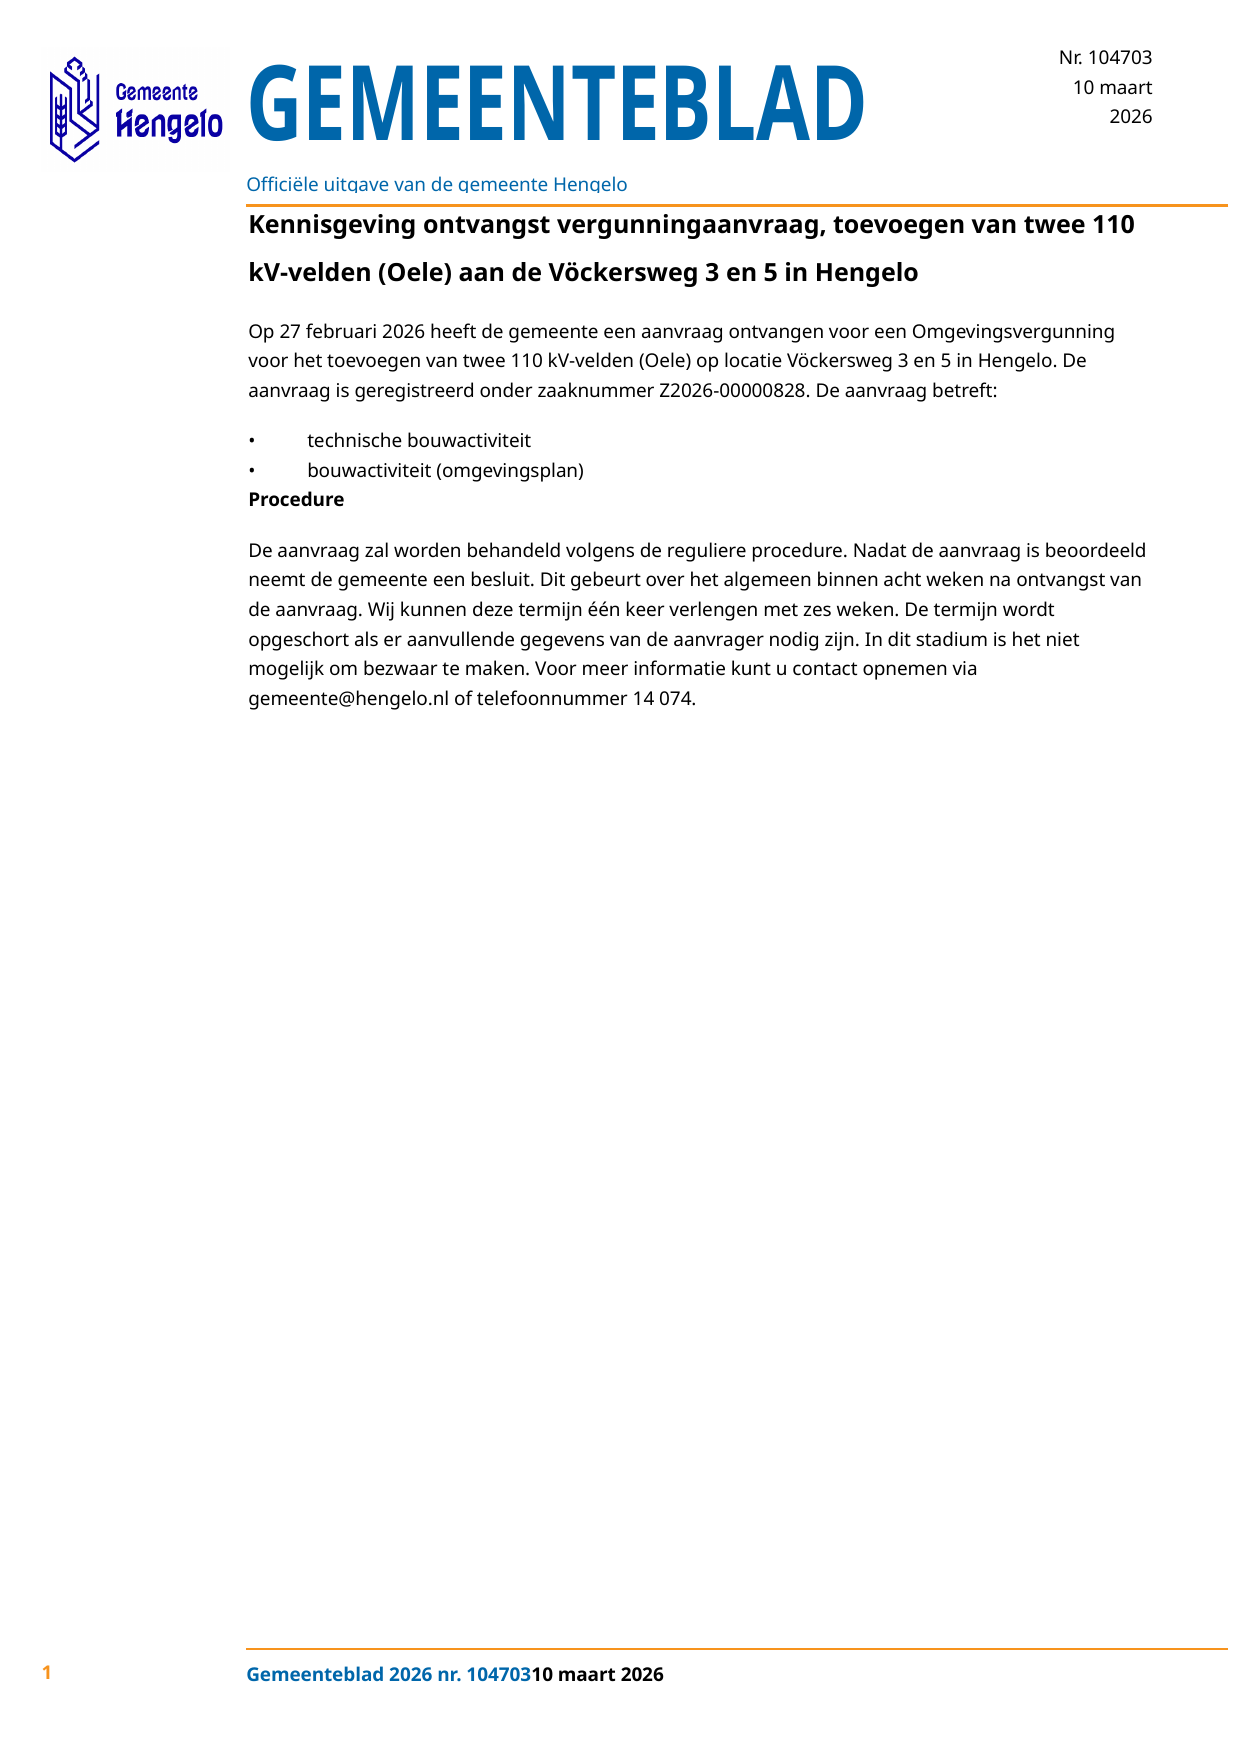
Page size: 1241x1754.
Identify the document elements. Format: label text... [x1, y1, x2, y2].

picture [41, 47, 231, 172]
text Procedure [248, 487, 1152, 512]
list technische bouwactiviteit [248, 427, 1152, 453]
text De aanvraag zal worden behandeld volgens de reguliere procedure. Nadat de aanvraag is beoordeeld neemt de gemeente een besluit. Dit gebeurt over het algemeen binnen acht weken na ontvangst van de aanvraag. Wij kunnen deze termijn één keer verlengen met zes weken. De termijn wordt opgeschort als er aanvullende gegevens van de aanvrager nodig zijn. In dit stadium is het niet mogelijk om bezwaar te maken. Voor meer informatie kunt u contact opnemen via gemeente@hengelo.nl of telefoonnummer 14 074. [248, 537, 1152, 711]
list bouwactiviteit (omgevingsplan) [248, 457, 1152, 483]
text Op 27 februari 2026 heeft de gemeente een aanvraag ontvangen voor een Omgevingsvergunning voor het toevoegen van twee 110 kV-velden (Oele) op locatie Vöckersweg 3 en 5 in Hengelo. De aanvraag is geregistreerd onder zaaknummer Z2026-00000828. De aanvraag betreft: [248, 318, 1152, 403]
text Kennisgeving ontvangst vergunningaanvraag, toevoegen van twee 110 kV-velden (Oele) aan de Vöckersweg 3 en 5 in Hengelo [248, 207, 1152, 288]
